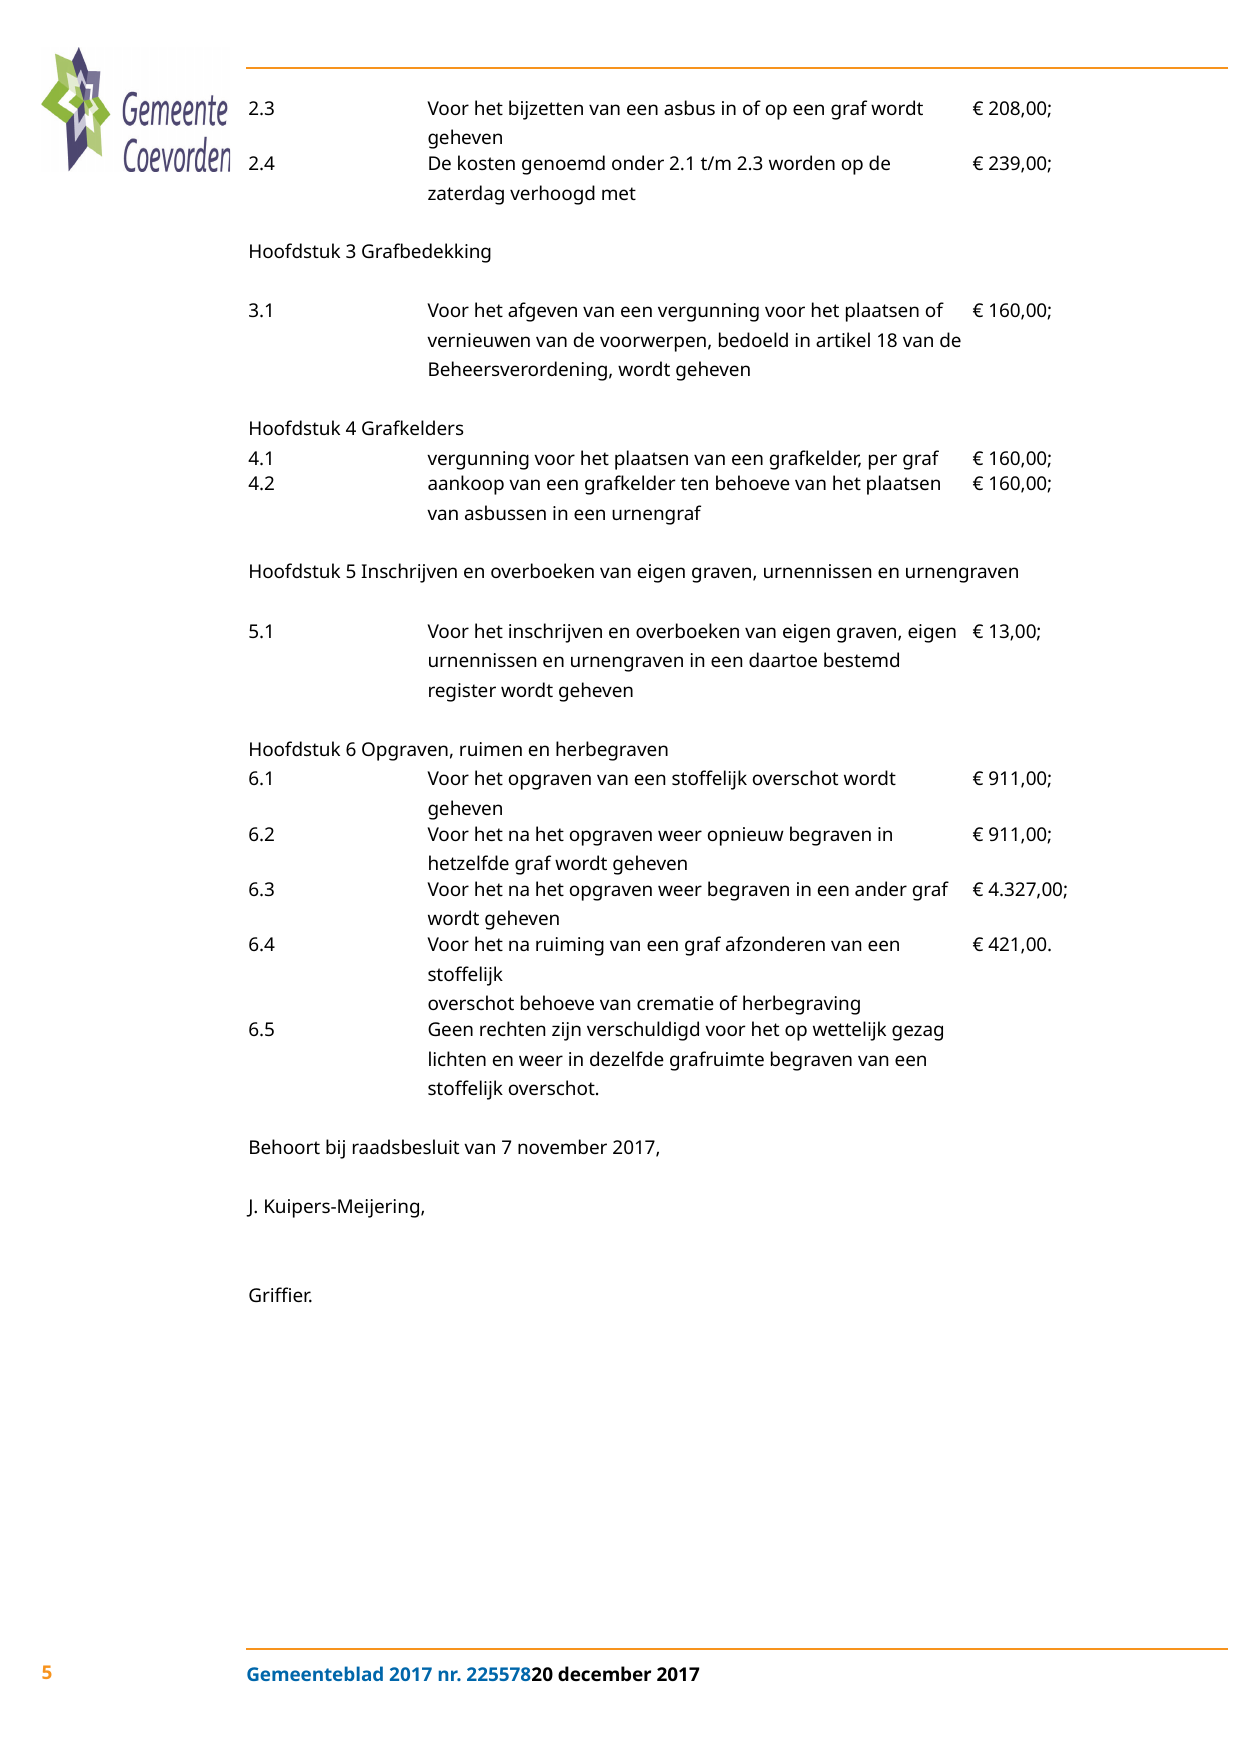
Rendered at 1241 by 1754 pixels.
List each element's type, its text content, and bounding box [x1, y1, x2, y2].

table_cell 4.2 [248, 471, 427, 526]
text J. Kuipers-Meijering, [248, 1193, 1152, 1219]
table_cell € 160,00; [973, 471, 1152, 526]
table_header 5.1 [248, 618, 427, 703]
table_cell Geen rechten zijn verschuldigd voor het op wettelijk gezag lichten en weer in dezelfde grafruimte begraven van een stoffelijk overschot. [427, 1016, 972, 1101]
table_cell 6.3 [248, 876, 427, 931]
text Hoofdstuk 6 Opgraven, ruimen en herbegraven [248, 736, 1152, 761]
table_cell Voor het bijzetten van een asbus in of op een graf wordt geheven [427, 95, 972, 150]
text Griffier. [248, 1282, 1152, 1308]
table_cell De kosten genoemd onder 2.1 t/m 2.3 worden op de zaterdag verhoogd met [427, 150, 972, 205]
table_cell 6.5 [248, 1016, 427, 1101]
table_header vergunning voor het plaatsen van een grafkelder, per graf [427, 445, 972, 471]
table_header 4.1 [248, 445, 427, 471]
table_cell 6.4 [248, 931, 427, 1016]
table_cell € 208,00; [973, 95, 1152, 150]
text Hoofdstuk 5 Inschrijven en overboeken van eigen graven, urnennissen en urnengraven [248, 559, 1152, 584]
table_header € 160,00; [973, 298, 1152, 382]
table_cell € 911,00; [973, 821, 1152, 876]
table_cell aankoop van een grafkelder ten behoeve van het plaatsen van asbussen in een urnengraf [427, 471, 972, 526]
table_cell 6.2 [248, 821, 427, 876]
table_header Voor het opgraven van een stoffelijk overschot wordt geheven [427, 765, 972, 821]
table_header € 13,00; [973, 618, 1152, 703]
table_cell Voor het na het opgraven weer begraven in een ander graf wordt geheven [427, 876, 972, 931]
table_cell 2.4 [248, 150, 427, 205]
text Hoofdstuk 4 Grafkelders [248, 415, 1152, 441]
table_header Voor het afgeven van een vergunning voor het plaatsen of vernieuwen van de voorwerpen, bedoeld in artikel 18 van de Beheersverordening, wordt geheven [427, 298, 972, 382]
picture [41, 47, 231, 172]
table_header 6.1 [248, 765, 427, 821]
text Behoort bij raadsbesluit van 7 november 2017, [248, 1134, 1152, 1160]
table_cell Voor het na het opgraven weer opnieuw begraven in hetzelfde graf wordt geheven [427, 821, 972, 876]
table_header € 160,00; [973, 445, 1152, 471]
table_header Voor het inschrijven en overboeken van eigen graven, eigen urnennissen en urnengraven in een daartoe bestemd register wordt geheven [427, 618, 972, 703]
table_header € 911,00; [973, 765, 1152, 821]
table_cell [973, 1016, 1152, 1101]
table_cell Voor het na ruiming van een graf afzonderen van een stoffelijk overschot behoeve van crematie of herbegraving [427, 931, 972, 1016]
table_cell € 239,00; [973, 150, 1152, 205]
table_cell € 4.327,00; [973, 876, 1152, 931]
table_cell € 421,00. [973, 931, 1152, 1016]
text Hoofdstuk 3 Grafbedekking [248, 238, 1152, 264]
table_cell 2.3 [248, 95, 427, 150]
table_header 3.1 [248, 298, 427, 382]
